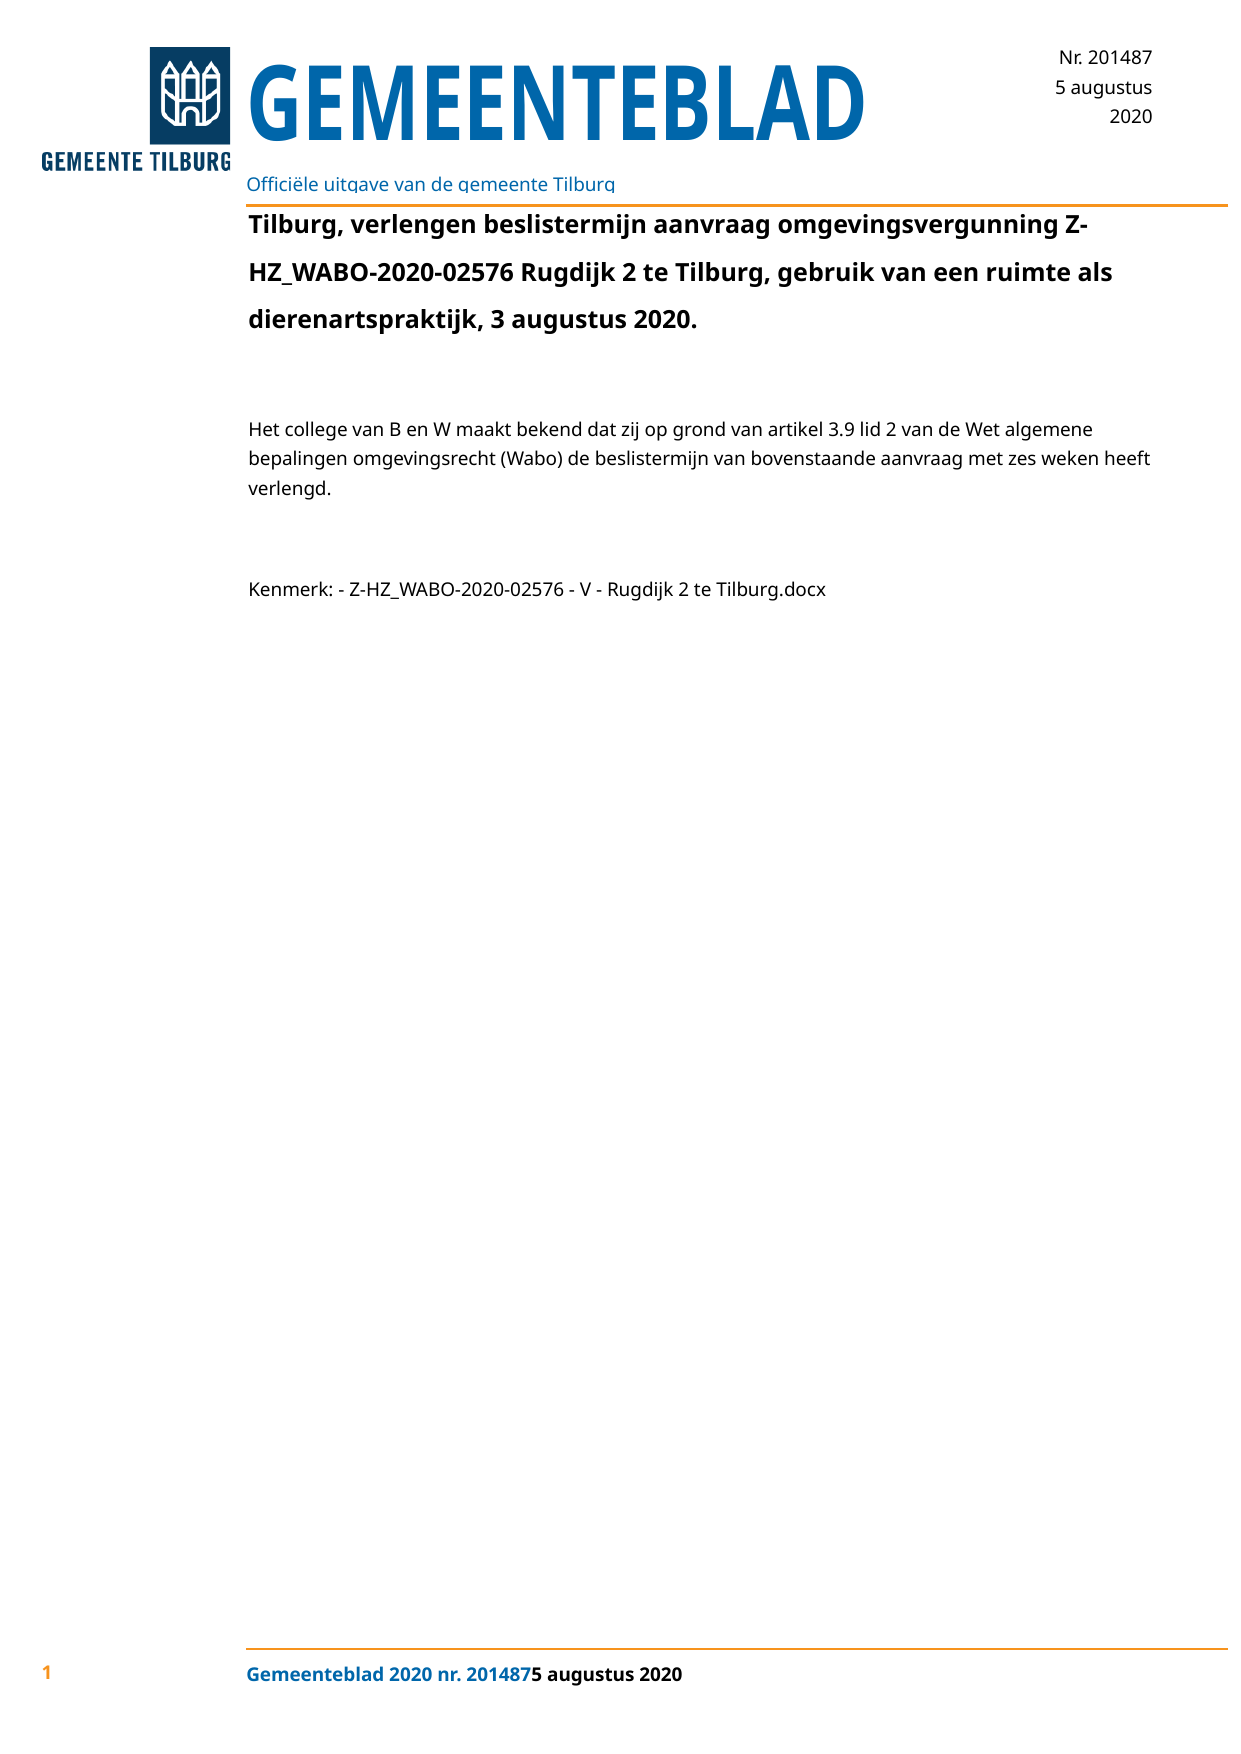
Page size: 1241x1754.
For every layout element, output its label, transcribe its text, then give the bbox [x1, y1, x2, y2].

picture [41, 47, 231, 172]
text Het college van B en W maakt bekend dat zij op grond van artikel 3.9 lid 2 van de Wet algemene bepalingen omgevingsrecht (Wabo) de beslistermijn van bovenstaande aanvraag met zes weken heeft verlengd. [248, 416, 1152, 501]
text Kenmerk: - Z-HZ_WABO-2020-02576 - V - Rugdijk 2 te Tilburg.docx [248, 576, 1152, 602]
text Tilburg, verlengen beslistermijn aanvraag omgevingsvergunning Z-HZ_WABO-2020-02576 Rugdijk 2 te Tilburg, gebruik van een ruimte als dierenartspraktijk, 3 augustus 2020. [248, 207, 1152, 336]
